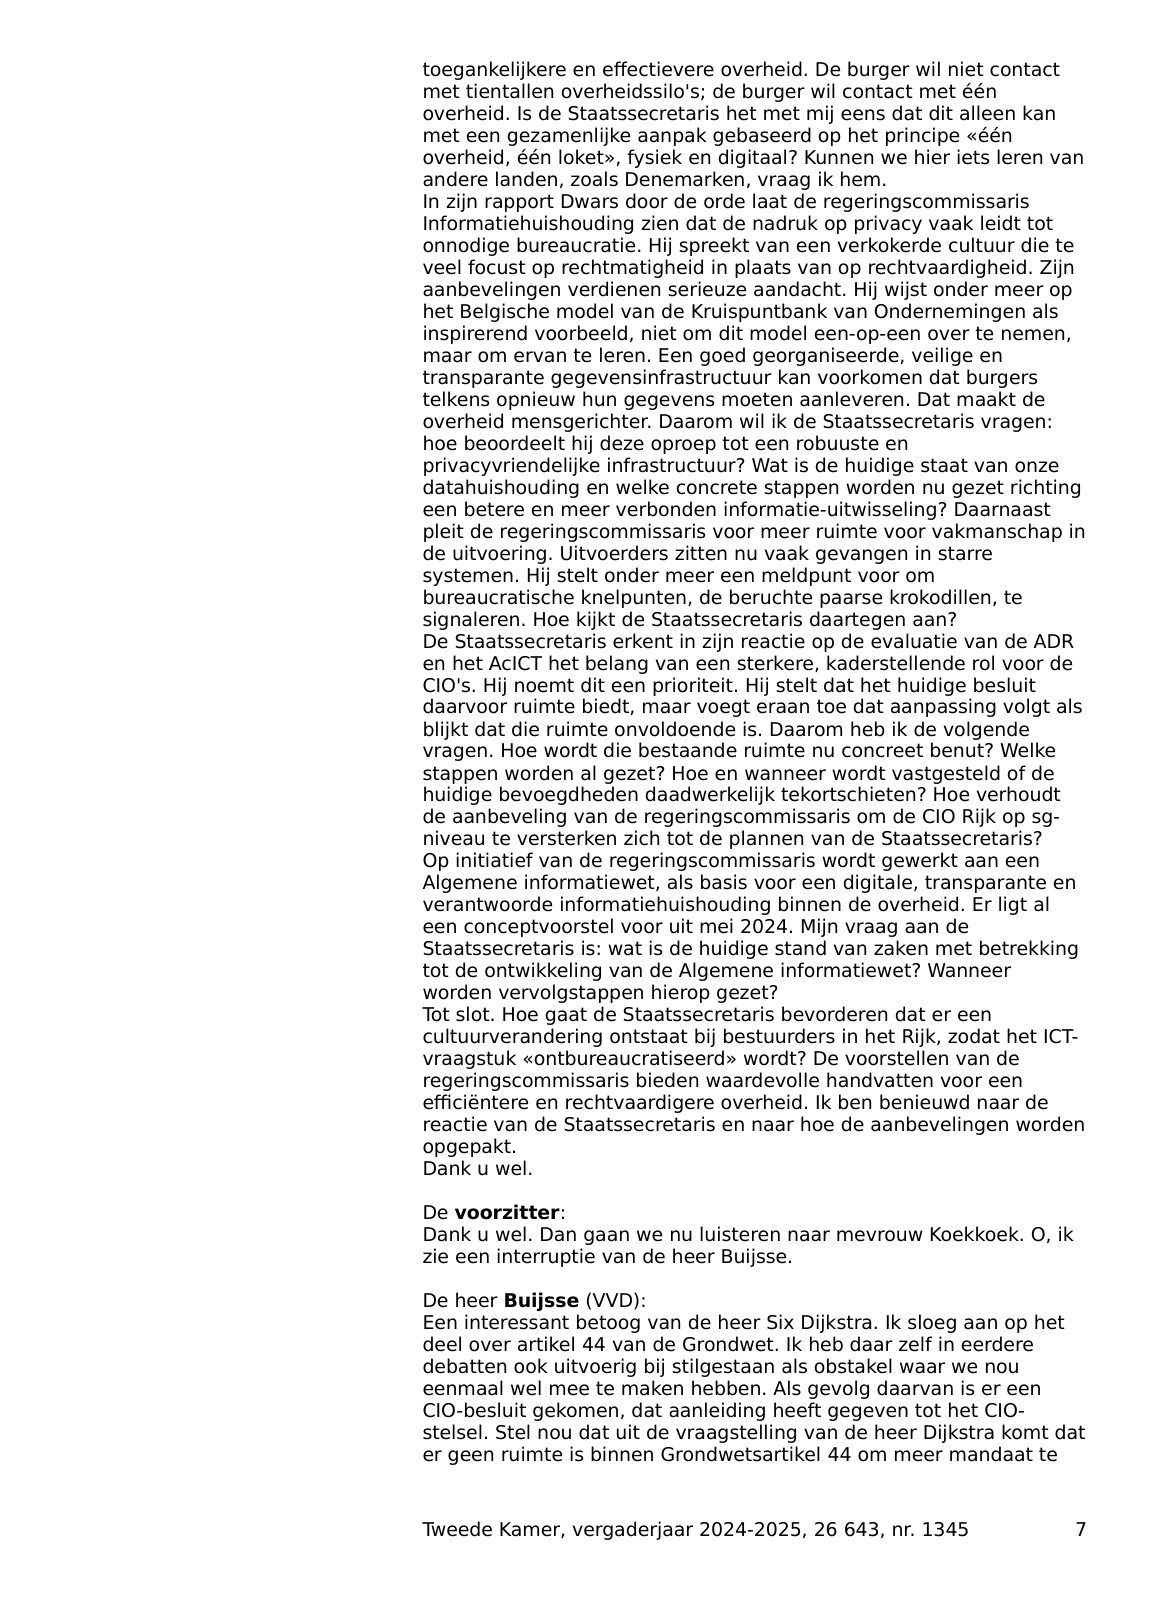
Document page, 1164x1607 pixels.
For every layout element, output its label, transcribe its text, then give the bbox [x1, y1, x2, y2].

text De voorzitter: [422, 1202, 1087, 1224]
text De heer Buijsse (VVD): [422, 1290, 1087, 1312]
text Dank u wel. [422, 1158, 1087, 1180]
text Op initiatief van de regeringscommissaris wordt gewerkt aan een Algemene informatiewet, als basis voor een digitale, transparante en verantwoorde informatiehuishouding binnen de overheid. Er ligt al een conceptvoorstel voor uit mei 2024. Mijn vraag aan de Staatssecretaris is: wat is de huidige stand van zaken met betrekking tot de ontwikkeling van de Algemene informatiewet? Wanneer worden vervolgstappen hierop gezet? [422, 850, 1087, 1004]
text In zijn rapport Dwars door de orde laat de regeringscommissaris Informatiehuishouding zien dat de nadruk op privacy vaak leidt tot onnodige bureaucratie. Hij spreekt van een verkokerde cultuur die te veel focust op rechtmatigheid in plaats van op rechtvaardigheid. Zijn aanbevelingen verdienen serieuze aandacht. Hij wijst onder meer op het Belgische model van de Kruispuntbank van Ondernemingen als inspirerend voorbeeld, niet om dit model een-op-een over te nemen, maar om ervan te leren. Een goed georganiseerde, veilige en transparante gegevensinfrastructuur kan voorkomen dat burgers telkens opnieuw hun gegevens moeten aanleveren. Dat maakt de overheid mensgerichter. Daarom wil ik de Staatssecretaris vragen: hoe beoordeelt hij deze oproep tot een robuuste en privacyvriendelijke infrastructuur? Wat is de huidige staat van onze datahuishouding en welke concrete stappen worden nu gezet richting een betere en meer verbonden informatie-uitwisseling? Daarnaast pleit de regeringscommissaris voor meer ruimte voor vakmanschap in de uitvoering. Uitvoerders zitten nu vaak gevangen in starre systemen. Hij stelt onder meer een meldpunt voor om bureaucratische knelpunten, de beruchte paarse krokodillen, te signaleren. Hoe kijkt de Staatssecretaris daartegen aan? [422, 191, 1087, 631]
text Tot slot. Hoe gaat de Staatssecretaris bevorderen dat er een cultuurverandering ontstaat bij bestuurders in het Rijk, zodat het ICT-vraagstuk «ontbureaucratiseerd» wordt? De voorstellen van de regeringscommissaris bieden waardevolle handvatten voor een efficiëntere en rechtvaardigere overheid. Ik ben benieuwd naar de reactie van de Staatssecretaris en naar hoe de aanbevelingen worden opgepakt. [422, 1004, 1087, 1158]
text Dank u wel. Dan gaan we nu luisteren naar mevrouw Koekkoek. O, ik zie een interruptie van de heer Buijsse. [422, 1224, 1087, 1268]
text De Staatssecretaris erkent in zijn reactie op de evaluatie van de ADR en het AcICT het belang van een sterkere, kaderstellende rol voor de CIO's. Hij noemt dit een prioriteit. Hij stelt dat het huidige besluit daarvoor ruimte biedt, maar voegt eraan toe dat aanpassing volgt als blijkt dat die ruimte onvoldoende is. Daarom heb ik de volgende vragen. Hoe wordt die bestaande ruimte nu concreet benut? Welke stappen worden al gezet? Hoe en wanneer wordt vastgesteld of de huidige bevoegdheden daadwerkelijk tekortschieten? Hoe verhoudt de aanbeveling van de regeringscommissaris om de CIO Rijk op sg-niveau te versterken zich tot de plannen van de Staatssecretaris? [422, 631, 1087, 850]
text Een interessant betoog van de heer Six Dijkstra. Ik sloeg aan op het deel over artikel 44 van de Grondwet. Ik heb daar zelf in eerdere debatten ook uitvoerig bij stilgestaan als obstakel waar we nou eenmaal wel mee te maken hebben. Als gevolg daarvan is er een CIO-besluit gekomen, dat aanleiding heeft gegeven tot het CIO-stelsel. Stel nou dat uit de vraagstelling van de heer Dijkstra komt dat er geen ruimte is binnen Grondwetsartikel 44 om meer mandaat te [422, 1312, 1087, 1466]
text toegankelijkere en effectievere overheid. De burger wil niet contact met tientallen overheidssilo's; de burger wil contact met één overheid. Is de Staatssecretaris het met mij eens dat dit alleen kan met een gezamenlijke aanpak gebaseerd op het principe «één overheid, één loket», fysiek en digitaal? Kunnen we hier iets leren van andere landen, zoals Denemarken, vraag ik hem. [422, 59, 1087, 191]
